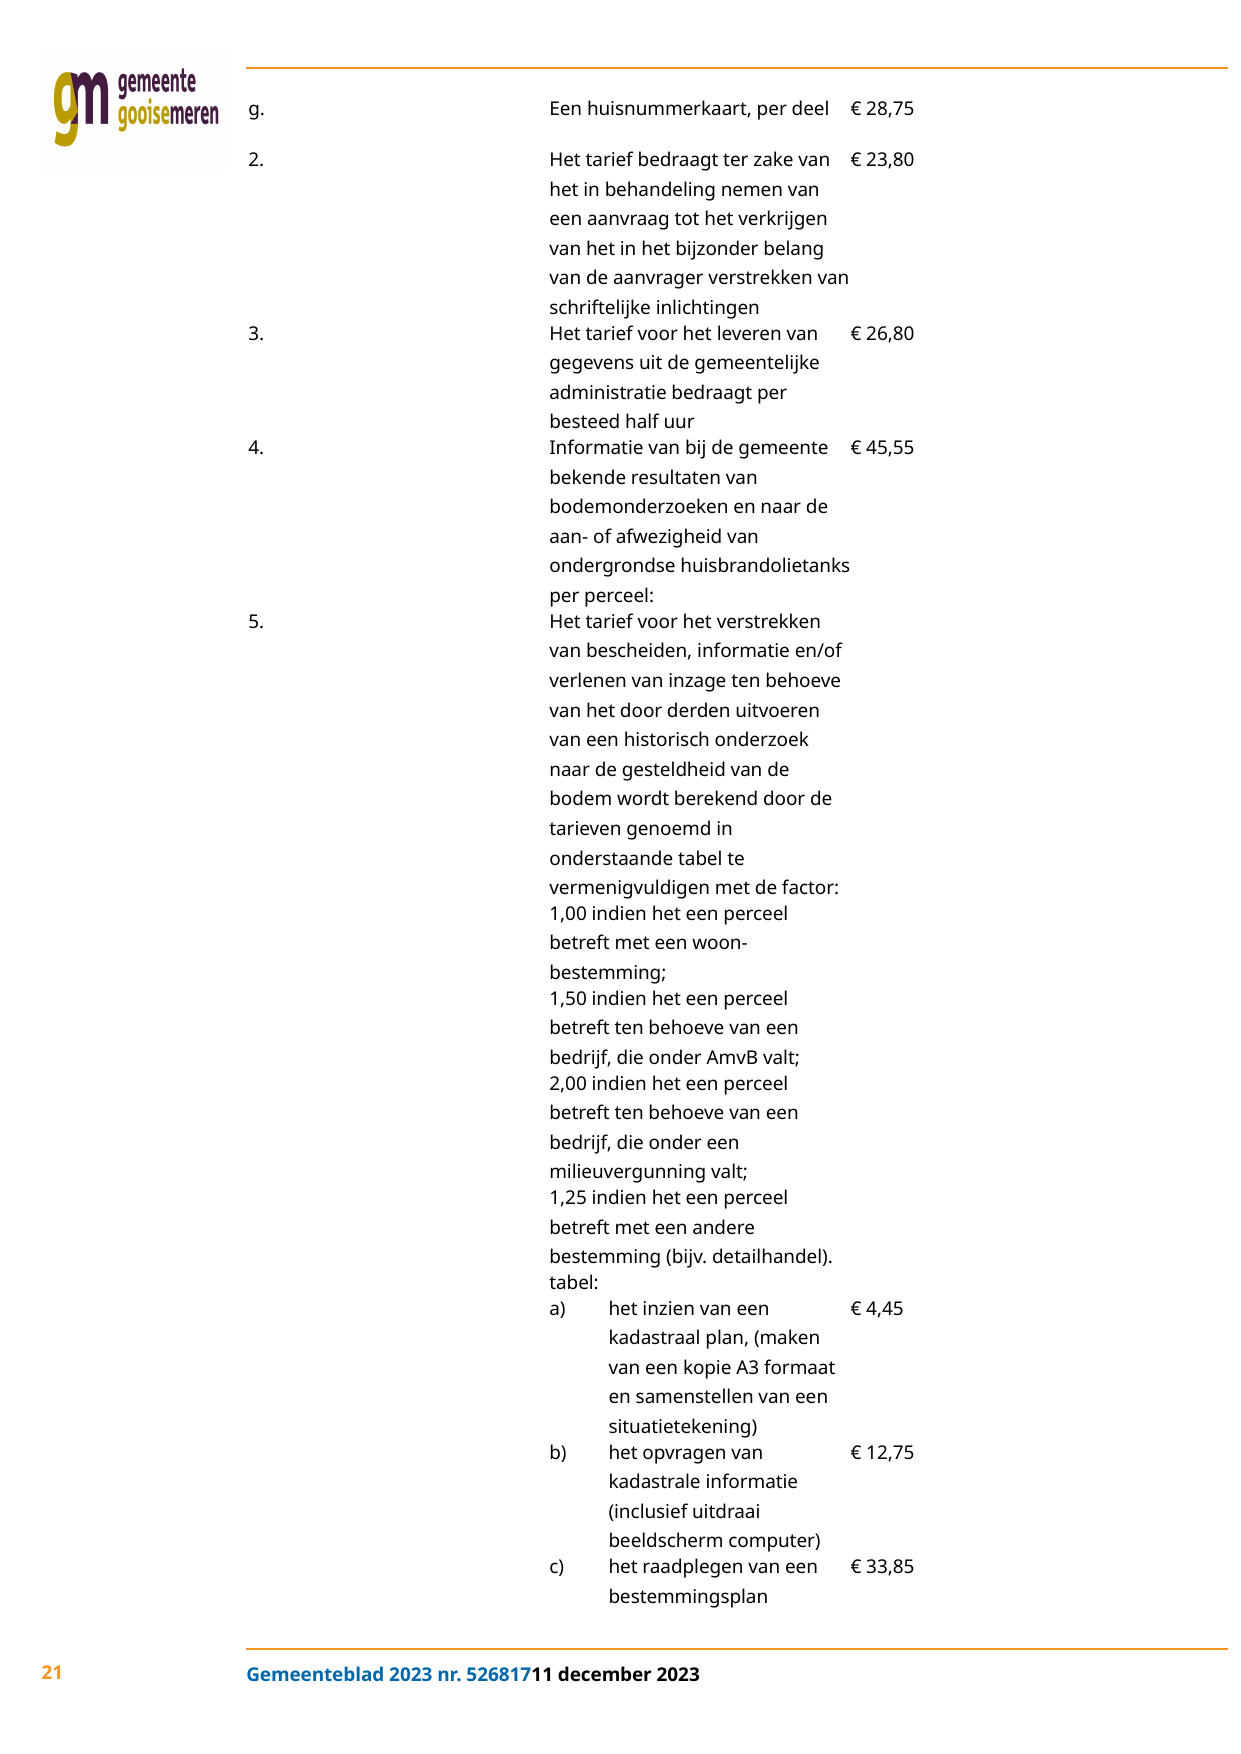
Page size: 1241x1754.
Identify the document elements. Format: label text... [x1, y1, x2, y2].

table_cell [850, 1070, 1152, 1184]
table_cell [248, 985, 549, 1070]
table_cell € 4,45 [850, 1295, 1152, 1439]
table_cell [248, 1070, 549, 1184]
table_cell [248, 1269, 549, 1295]
table_cell [248, 900, 549, 985]
table_cell [850, 1184, 1152, 1269]
table_cell g. [248, 95, 549, 121]
table_cell 1,50 indien het een perceel betreft ten behoeve van een bedrijf, die onder AmvB valt; [549, 985, 850, 1070]
table_cell tabel: [549, 1269, 850, 1295]
table_cell het inzien van een kadastraal plan, (maken van een kopie A3 formaat en samenstellen van een situatietekening) [549, 1295, 850, 1439]
table_cell 1,00 indien het een perceel betreft met een woon- bestemming; [549, 900, 850, 985]
table_cell € 26,80 [850, 320, 1152, 434]
table_cell [850, 900, 1152, 985]
table_cell € 23,80 [850, 146, 1152, 320]
table_cell Het tarief voor het verstrekken van bescheiden, informatie en/of verlenen van inzage ten behoeve van het door derden uitvoeren van een historisch onderzoek naar de gesteldheid van de bodem wordt berekend door de tarieven genoemd in onderstaande tabel te vermenigvuldigen met de factor: [549, 608, 850, 900]
table_cell € 28,75 [850, 95, 1152, 121]
table_cell Het tarief bedraagt ter zake van het in behandeling nemen van een aanvraag tot het verkrijgen van het in het bijzonder belang van de aanvrager verstrekken van schriftelijke inlichtingen [549, 146, 850, 320]
table_cell € 45,55 [850, 434, 1152, 608]
table_cell [248, 1295, 549, 1439]
table_cell [850, 121, 1152, 146]
table_cell Het tarief voor het leveren van gegevens uit de gemeentelijke administratie bedraagt per besteed half uur [549, 320, 850, 434]
table_cell 2. [248, 146, 549, 320]
table_cell [248, 1184, 549, 1269]
table_cell het raadplegen van een bestemmingsplan [549, 1554, 850, 1609]
table_cell [549, 121, 850, 146]
table_cell [248, 1439, 549, 1553]
table_cell 4. [248, 434, 549, 608]
table_cell € 12,75 [850, 1439, 1152, 1553]
table_cell Een huisnummerkaart, per deel [549, 95, 850, 121]
table_cell 2,00 indien het een perceel betreft ten behoeve van een bedrijf, die onder een milieuvergunning valt; [549, 1070, 850, 1184]
table_cell Informatie van bij de gemeente bekende resultaten van bodemonderzoeken en naar de aan- of afwezigheid van ondergrondse huisbrandolietanks per perceel: [549, 434, 850, 608]
table_cell [850, 985, 1152, 1070]
table_cell [248, 1554, 549, 1609]
picture [41, 47, 231, 172]
table_cell [850, 608, 1152, 900]
table_cell 1,25 indien het een perceel betreft met een andere bestemming (bijv. detailhandel). [549, 1184, 850, 1269]
table_cell het opvragen van kadastrale informatie (inclusief uitdraai beeldscherm computer) [549, 1439, 850, 1553]
table_cell 3. [248, 320, 549, 434]
table_cell [850, 1269, 1152, 1295]
table_cell 5. [248, 608, 549, 900]
table_cell [248, 121, 549, 146]
table_cell € 33,85 [850, 1554, 1152, 1609]
